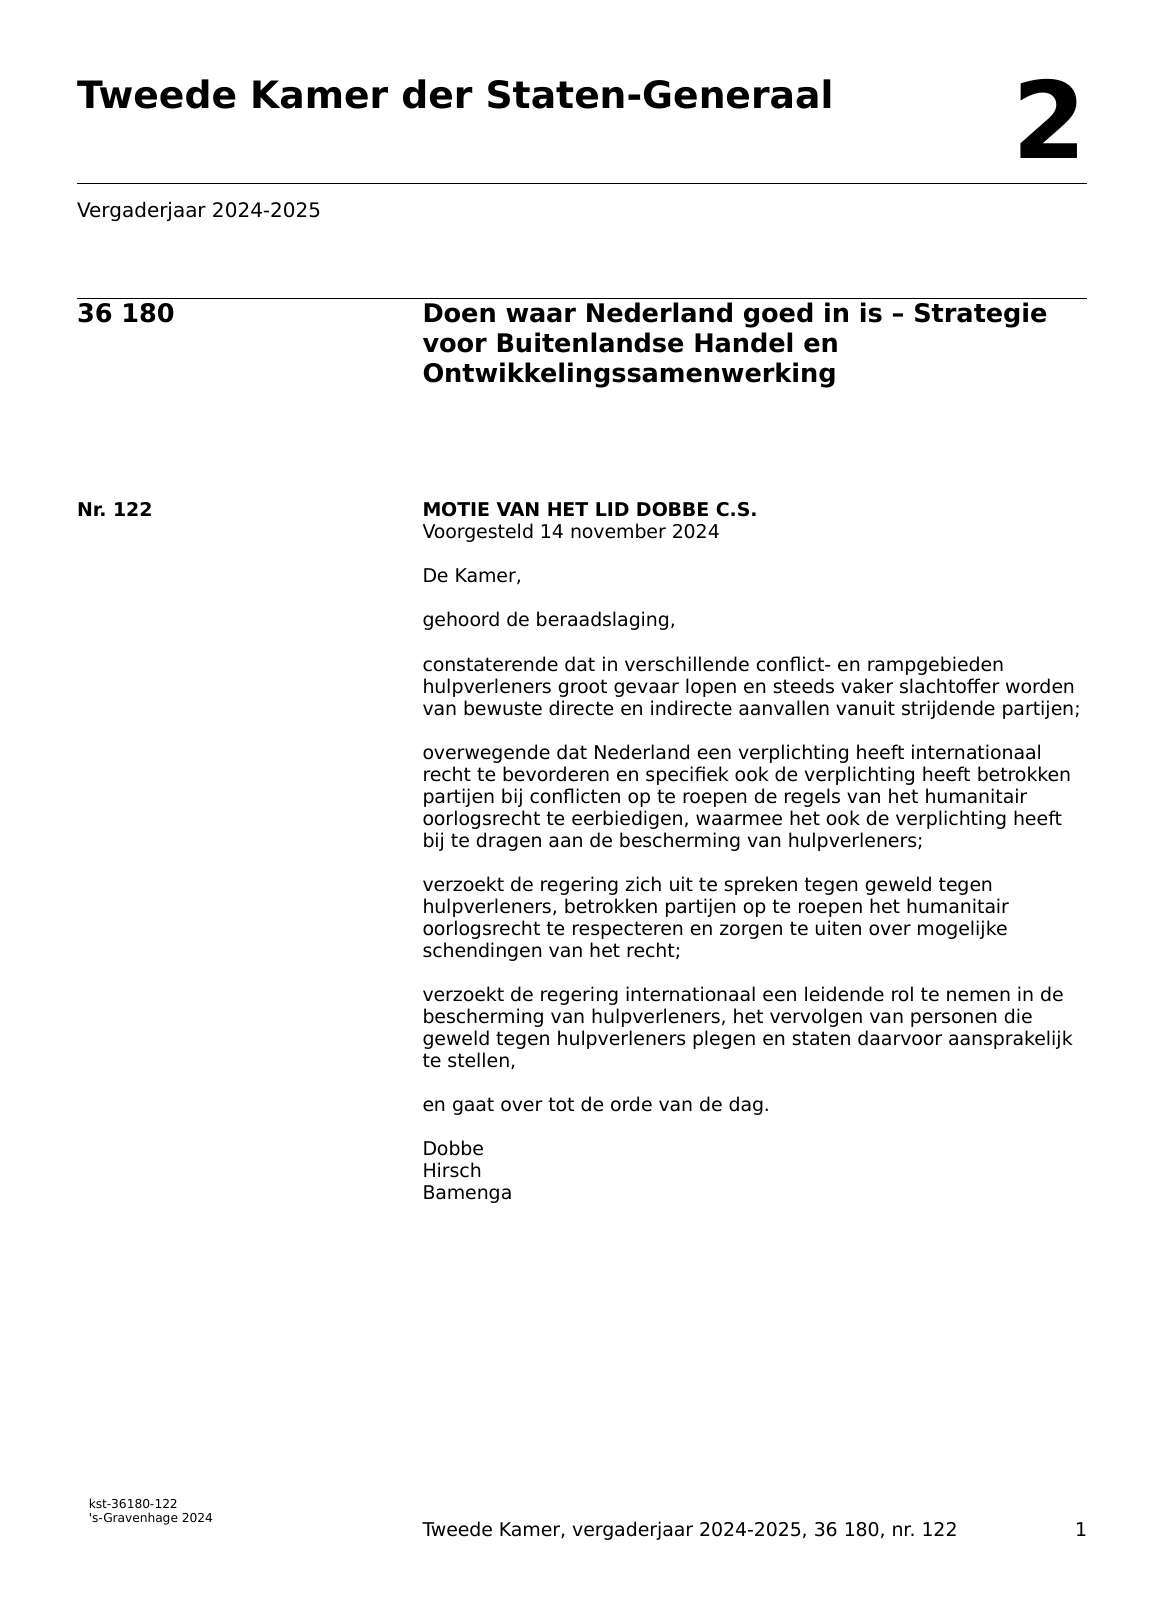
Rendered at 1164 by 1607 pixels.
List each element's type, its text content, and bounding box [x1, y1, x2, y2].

text 's-Gravenhage 2024 [88, 1511, 323, 1525]
text en gaat over tot de orde van de dag. [422, 1094, 1087, 1116]
table_cell Vergaderjaar 2024-2025 [77, 184, 1087, 298]
text Hirsch [422, 1160, 1087, 1182]
text overwegende dat Nederland een verplichting heeft internationaal recht te bevorderen en specifiek ook de verplichting heeft betrokken partijen bij conflicten op te roepen de regels van het humanitair oorlogsrecht te eerbiedigen, waarmee het ook de verplichting heeft bij te dragen aan de bescherming van hulpverleners; [422, 742, 1087, 852]
text verzoekt de regering zich uit te spreken tegen geweld tegen hulpverleners, betrokken partijen op te roepen het humanitair oorlogsrecht te respecteren en zorgen te uiten over mogelijke schendingen van het recht; [422, 874, 1087, 962]
subtitle Nr. 122 MOTIE VAN HET LID DOBBE C.S. [77, 499, 1087, 521]
text constaterende dat in verschillende conflict- en rampgebieden hulpverleners groot gevaar lopen en steeds vaker slachtoffer worden van bewuste directe en indirecte aanvallen vanuit strijdende partijen; [422, 653, 1087, 719]
text Voorgesteld 14 november 2024 [422, 521, 1087, 543]
text De Kamer, [422, 565, 1087, 587]
subtitle 36 180 Doen waar Nederland goed in is – Strategie voor Buitenlandse Handel en Ontwikkelingssamenwerking [77, 299, 1087, 388]
text Bamenga [422, 1182, 1087, 1204]
table_header 2 [886, 59, 1087, 183]
text kst-36180-122 [88, 1497, 323, 1511]
text Dobbe [422, 1138, 1087, 1160]
table_header Tweede Kamer der Staten-Generaal [77, 59, 886, 183]
text verzoekt de regering internationaal een leidende rol te nemen in de bescherming van hulpverleners, het vervolgen van personen die geweld tegen hulpverleners plegen en staten daarvoor aansprakelijk te stellen, [422, 984, 1087, 1072]
text gehoord de beraadslaging, [422, 609, 1087, 631]
